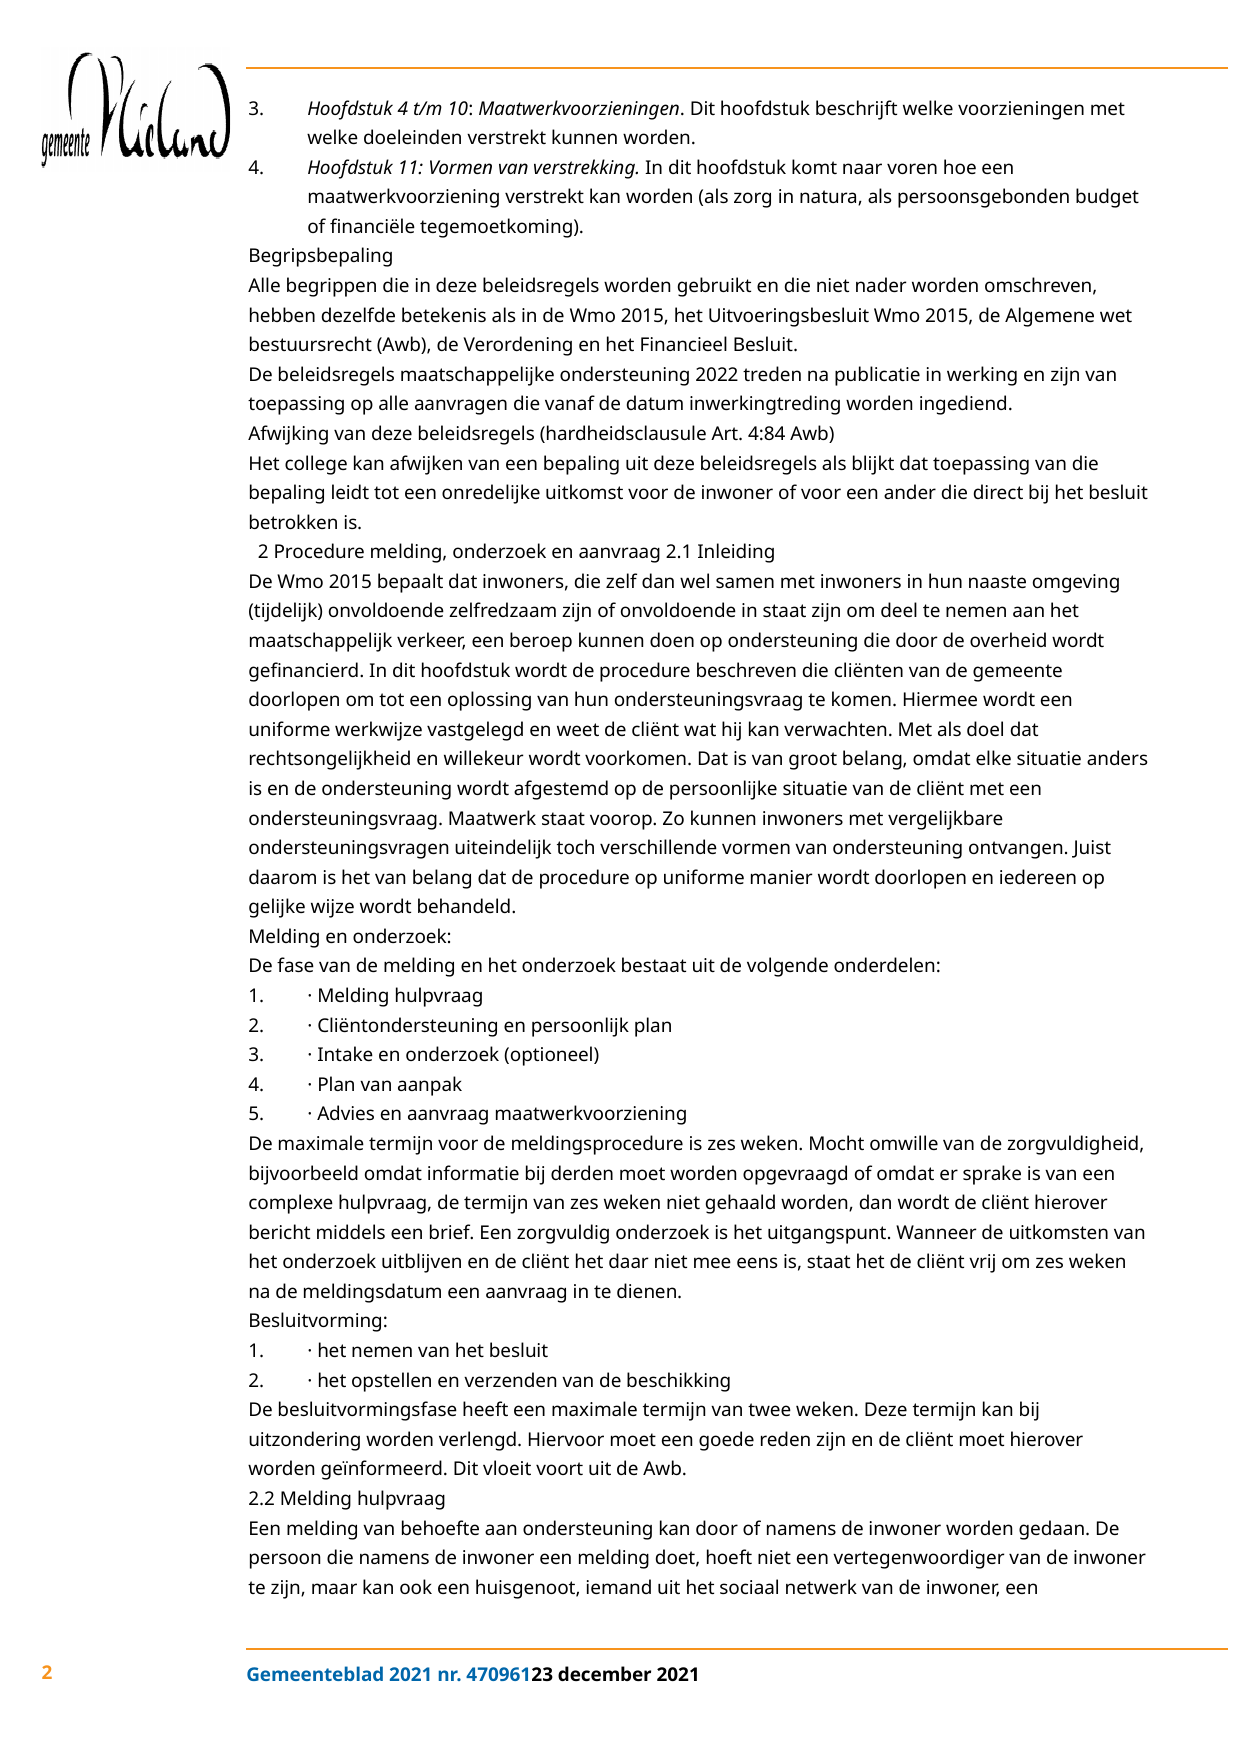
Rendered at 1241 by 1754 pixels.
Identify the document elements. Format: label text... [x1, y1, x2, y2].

text Besluitvorming: [248, 1308, 1152, 1333]
text Alle begrippen die in deze beleidsregels worden gebruikt en die niet nader worden omschreven, hebben dezelfde betekenis als in de Wmo 2015, het Uitvoeringsbesluit Wmo 2015, de Algemene wet bestuursrecht (Awb), de Verordening en het Financieel Besluit. [248, 272, 1152, 357]
picture [41, 47, 231, 172]
text Een melding van behoefte aan ondersteuning kan door of namens de inwoner worden gedaan. De persoon die namens de inwoner een melding doet, hoeft niet een vertegenwoordiger van de inwoner te zijn, maar kan ook een huisgenoot, iemand uit het sociaal netwerk van de inwoner, een [248, 1515, 1152, 1600]
list Hoofdstuk 11: Vormen van verstrekking. In dit hoofdstuk komt naar voren hoe een maatwerkvoorziening verstrekt kan worden (als zorg in natura, als persoonsgebonden budget of financiële tegemoetkoming). [248, 154, 1152, 239]
text 2 Procedure melding, onderzoek en aanvraag 2.1 Inleiding [248, 538, 1152, 564]
text De Wmo 2015 bepaalt dat inwoners, die zelf dan wel samen met inwoners in hun naaste omgeving (tijdelijk) onvoldoende zelfredzaam zijn of onvoldoende in staat zijn om deel te nemen aan het maatschappelijk verkeer, een beroep kunnen doen op ondersteuning die door de overheid wordt gefinancierd. In dit hoofdstuk wordt de procedure beschreven die cliënten van de gemeente doorlopen om tot een oplossing van hun ondersteuningsvraag te komen. Hiermee wordt een uniforme werkwijze vastgelegd en weet de cliënt wat hij kan verwachten. Met als doel dat rechtsongelijkheid en willekeur wordt voorkomen. Dat is van groot belang, omdat elke situatie anders is en de ondersteuning wordt afgestemd op de persoonlijke situatie van de cliënt met een ondersteuningsvraag. Maatwerk staat voorop. Zo kunnen inwoners met vergelijkbare ondersteuningsvragen uiteindelijk toch verschillende vormen van ondersteuning ontvangen. Juist daarom is het van belang dat de procedure op uniforme manier wordt doorlopen en iedereen op gelijke wijze wordt behandeld. [248, 568, 1152, 919]
text Melding en onderzoek: [248, 923, 1152, 949]
text Afwijking van deze beleidsregels (hardheidsclausule Art. 4:84 Awb) [248, 420, 1152, 446]
list · Plan van aanpak [248, 1071, 1152, 1097]
list Hoofdstuk 4 t/m 10: Maatwerkvoorzieningen. Dit hoofdstuk beschrijft welke voorzieningen met welke doeleinden verstrekt kunnen worden. [248, 95, 1152, 150]
list · Intake en onderzoek (optioneel) [248, 1041, 1152, 1067]
list · Melding hulpvraag [248, 982, 1152, 1008]
text Het college kan afwijken van een bepaling uit deze beleidsregels als blijkt dat toepassing van die bepaling leidt tot een onredelijke uitkomst voor de inwoner of voor een ander die direct bij het besluit betrokken is. [248, 450, 1152, 535]
list · het opstellen en verzenden van de beschikking [248, 1367, 1152, 1393]
text De besluitvormingsfase heeft een maximale termijn van twee weken. Deze termijn kan bij uitzondering worden verlengd. Hiervoor moet een goede reden zijn en de cliënt moet hierover worden geïnformeerd. Dit vloeit voort uit de Awb. [248, 1396, 1152, 1481]
text De fase van de melding en het onderzoek bestaat uit de volgende onderdelen: [248, 953, 1152, 978]
text De beleidsregels maatschappelijke ondersteuning 2022 treden na publicatie in werking en zijn van toepassing op alle aanvragen die vanaf de datum inwerkingtreding worden ingediend. [248, 361, 1152, 416]
text Begripsbepaling [248, 243, 1152, 268]
text De maximale termijn voor de meldingsprocedure is zes weken. Mocht omwille van de zorgvuldigheid, bijvoorbeeld omdat informatie bij derden moet worden opgevraagd of omdat er sprake is van een complexe hulpvraag, de termijn van zes weken niet gehaald worden, dan wordt de cliënt hierover bericht middels een brief. Een zorgvuldig onderzoek is het uitgangspunt. Wanneer de uitkomsten van het onderzoek uitblijven en de cliënt het daar niet mee eens is, staat het de cliënt vrij om zes weken na de meldingsdatum een aanvraag in te dienen. [248, 1130, 1152, 1304]
list · Advies en aanvraag maatwerkvoorziening [248, 1101, 1152, 1126]
list · het nemen van het besluit [248, 1337, 1152, 1363]
text 2.2 Melding hulpvraag [248, 1485, 1152, 1511]
list · Cliëntondersteuning en persoonlijk plan [248, 1012, 1152, 1038]
